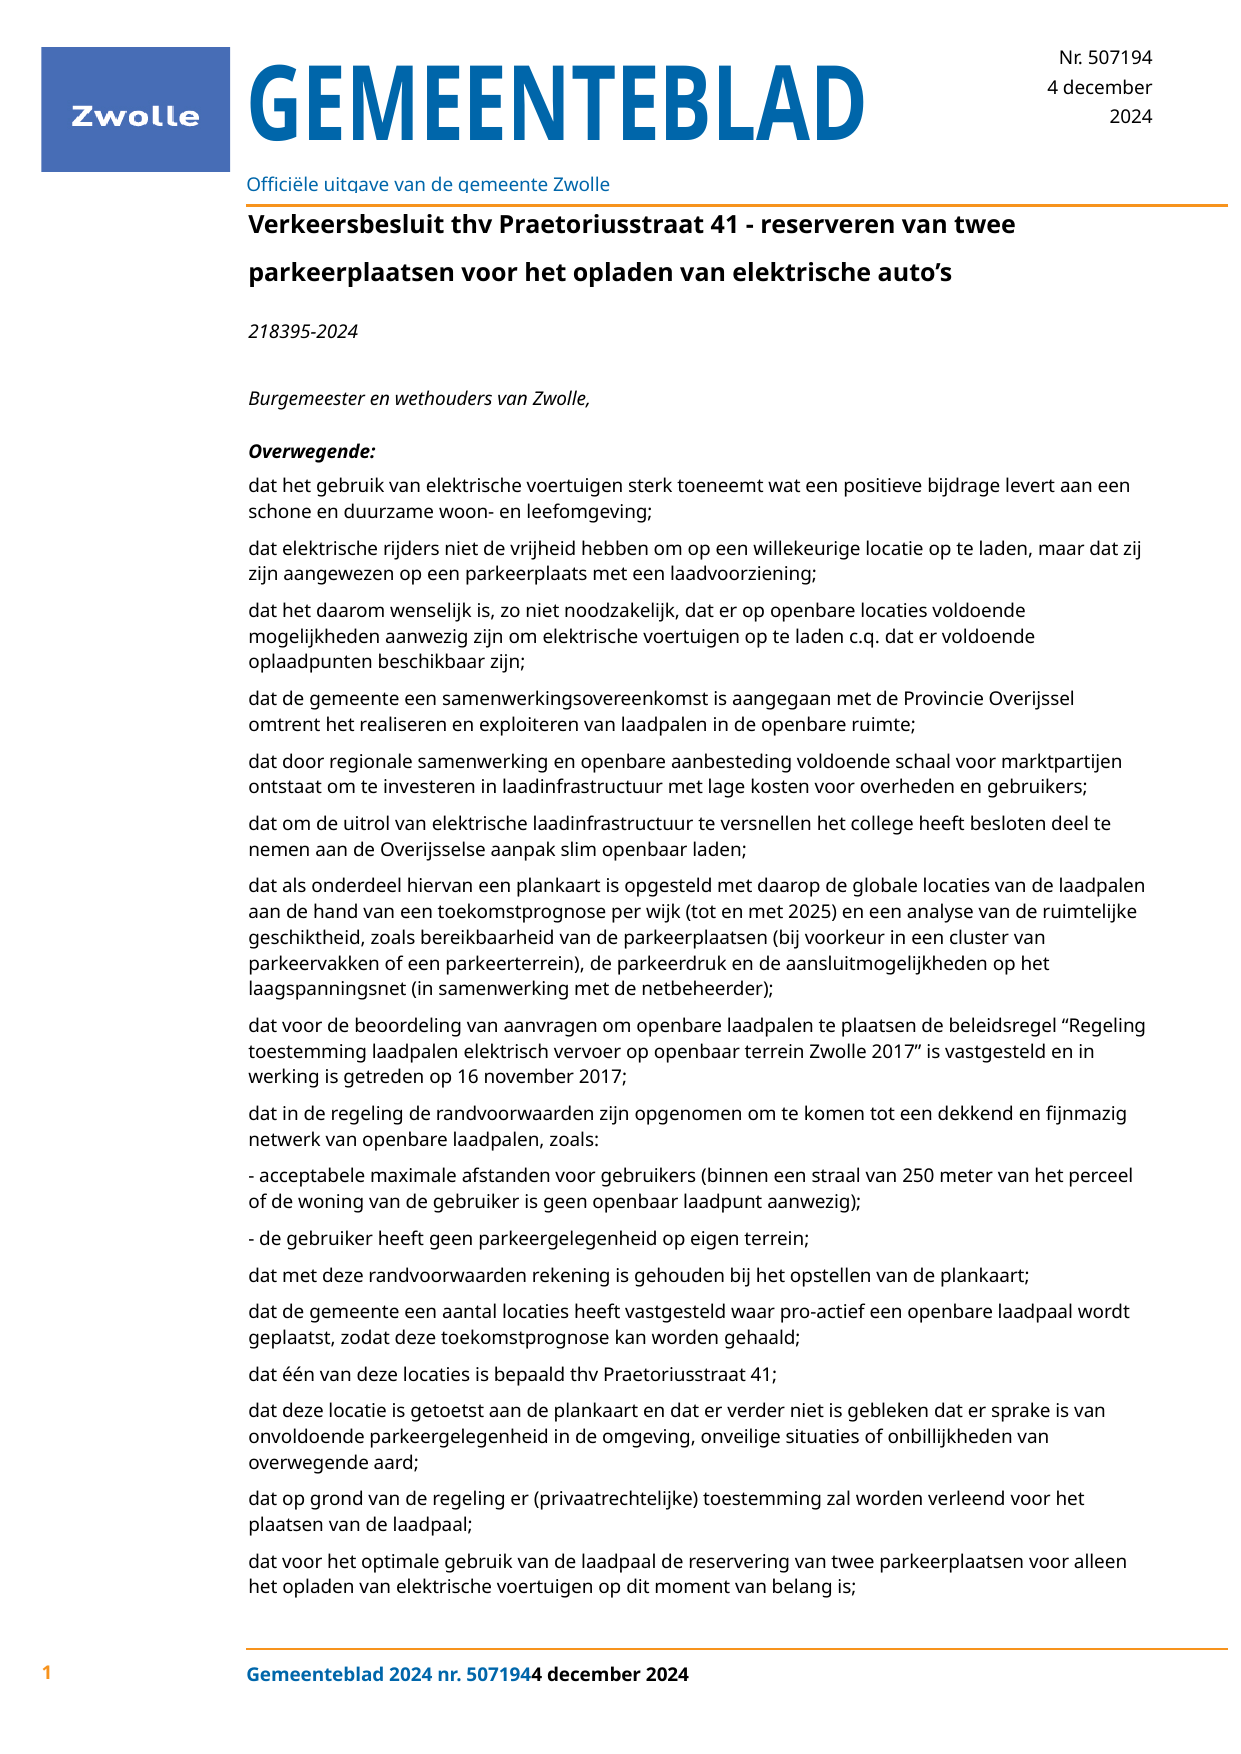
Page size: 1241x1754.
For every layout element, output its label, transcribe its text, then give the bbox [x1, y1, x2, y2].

text dat de gemeente een aantal locaties heeft vastgesteld waar pro-actief een openbare laadpaal wordt geplaatst, zodat deze toekomstprognose kan worden gehaald; [248, 1298, 1152, 1350]
text Verkeersbesluit thv Praetoriusstraat 41 - reserveren van twee parkeerplaatsen voor het opladen van elektrische auto’s [248, 207, 1152, 288]
text dat door regionale samenwerking en openbare aanbesteding voldoende schaal voor marktpartijen ontstaat om te investeren in laadinfrastructuur met lage kosten voor overheden en gebruikers; [248, 748, 1152, 799]
text dat voor de beoordeling van aanvragen om openbare laadpalen te plaatsen de beleidsregel “Regeling toestemming laadpalen elektrisch vervoer op openbaar terrein Zwolle 2017” is vastgesteld en in werking is getreden op 16 november 2017; [248, 1012, 1152, 1089]
text dat met deze randvoorwaarden rekening is gehouden bij het opstellen van de plankaart; [248, 1262, 1152, 1287]
picture [41, 47, 231, 172]
text dat de gemeente een samenwerkingsovereenkomst is aangegaan met de Provincie Overijssel omtrent het realiseren en exploiteren van laadpalen in de openbare ruimte; [248, 685, 1152, 737]
text dat één van deze locaties is bepaald thv Praetoriusstraat 41; [248, 1361, 1152, 1387]
text - de gebruiker heeft geen parkeergelegenheid op eigen terrein; [248, 1225, 1152, 1251]
text - acceptabele maximale afstanden voor gebruikers (binnen een straal van 250 meter van het perceel of de woning van de gebruiker is geen openbaar laadpunt aanwezig); [248, 1163, 1152, 1214]
text Overwegende: [248, 438, 1152, 464]
text dat voor het optimale gebruik van de laadpaal de reservering van twee parkeerplaatsen voor alleen het opladen van elektrische voertuigen op dit moment van belang is; [248, 1548, 1152, 1599]
text dat het gebruik van elektrische voertuigen sterk toeneemt wat een positieve bijdrage levert aan een schone en duurzame woon- en leefomgeving; [248, 472, 1152, 524]
text dat het daarom wenselijk is, zo niet noodzakelijk, dat er op openbare locaties voldoende mogelijkheden aanwezig zijn om elektrische voertuigen op te laden c.q. dat er voldoende oplaadpunten beschikbaar zijn; [248, 597, 1152, 674]
text dat als onderdeel hiervan een plankaart is opgesteld met daarop de globale locaties van de laadpalen aan de hand van een toekomstprognose per wijk (tot en met 2025) en een analyse van de ruimtelijke geschiktheid, zoals bereikbaarheid van de parkeerplaatsen (bij voorkeur in een cluster van parkeervakken of een parkeerterrein), de parkeerdruk en de aansluitmogelijkheden op het laagspanningsnet (in samenwerking met de netbeheerder); [248, 873, 1152, 1001]
text dat deze locatie is getoetst aan de plankaart en dat er verder niet is gebleken dat er sprake is van onvoldoende parkeergelegenheid in de omgeving, onveilige situaties of onbillijkheden van overwegende aard; [248, 1397, 1152, 1475]
text dat elektrische rijders niet de vrijheid hebben om op een willekeurige locatie op te laden, maar dat zij zijn aangewezen op een parkeerplaats met een laadvoorziening; [248, 535, 1152, 586]
text 218395-2024 [248, 318, 1152, 344]
text Burgemeester en wethouders van Zwolle, [248, 386, 1152, 411]
text dat om de uitrol van elektrische laadinfrastructuur te versnellen het college heeft besloten deel te nemen aan de Overijsselse aanpak slim openbaar laden; [248, 810, 1152, 862]
text dat op grond van de regeling er (privaatrechtelijke) toestemming zal worden verleend voor het plaatsen van de laadpaal; [248, 1486, 1152, 1537]
text dat in de regeling de randvoorwaarden zijn opgenomen om te komen tot een dekkend en fijnmazig netwerk van openbare laadpalen, zoals: [248, 1100, 1152, 1152]
